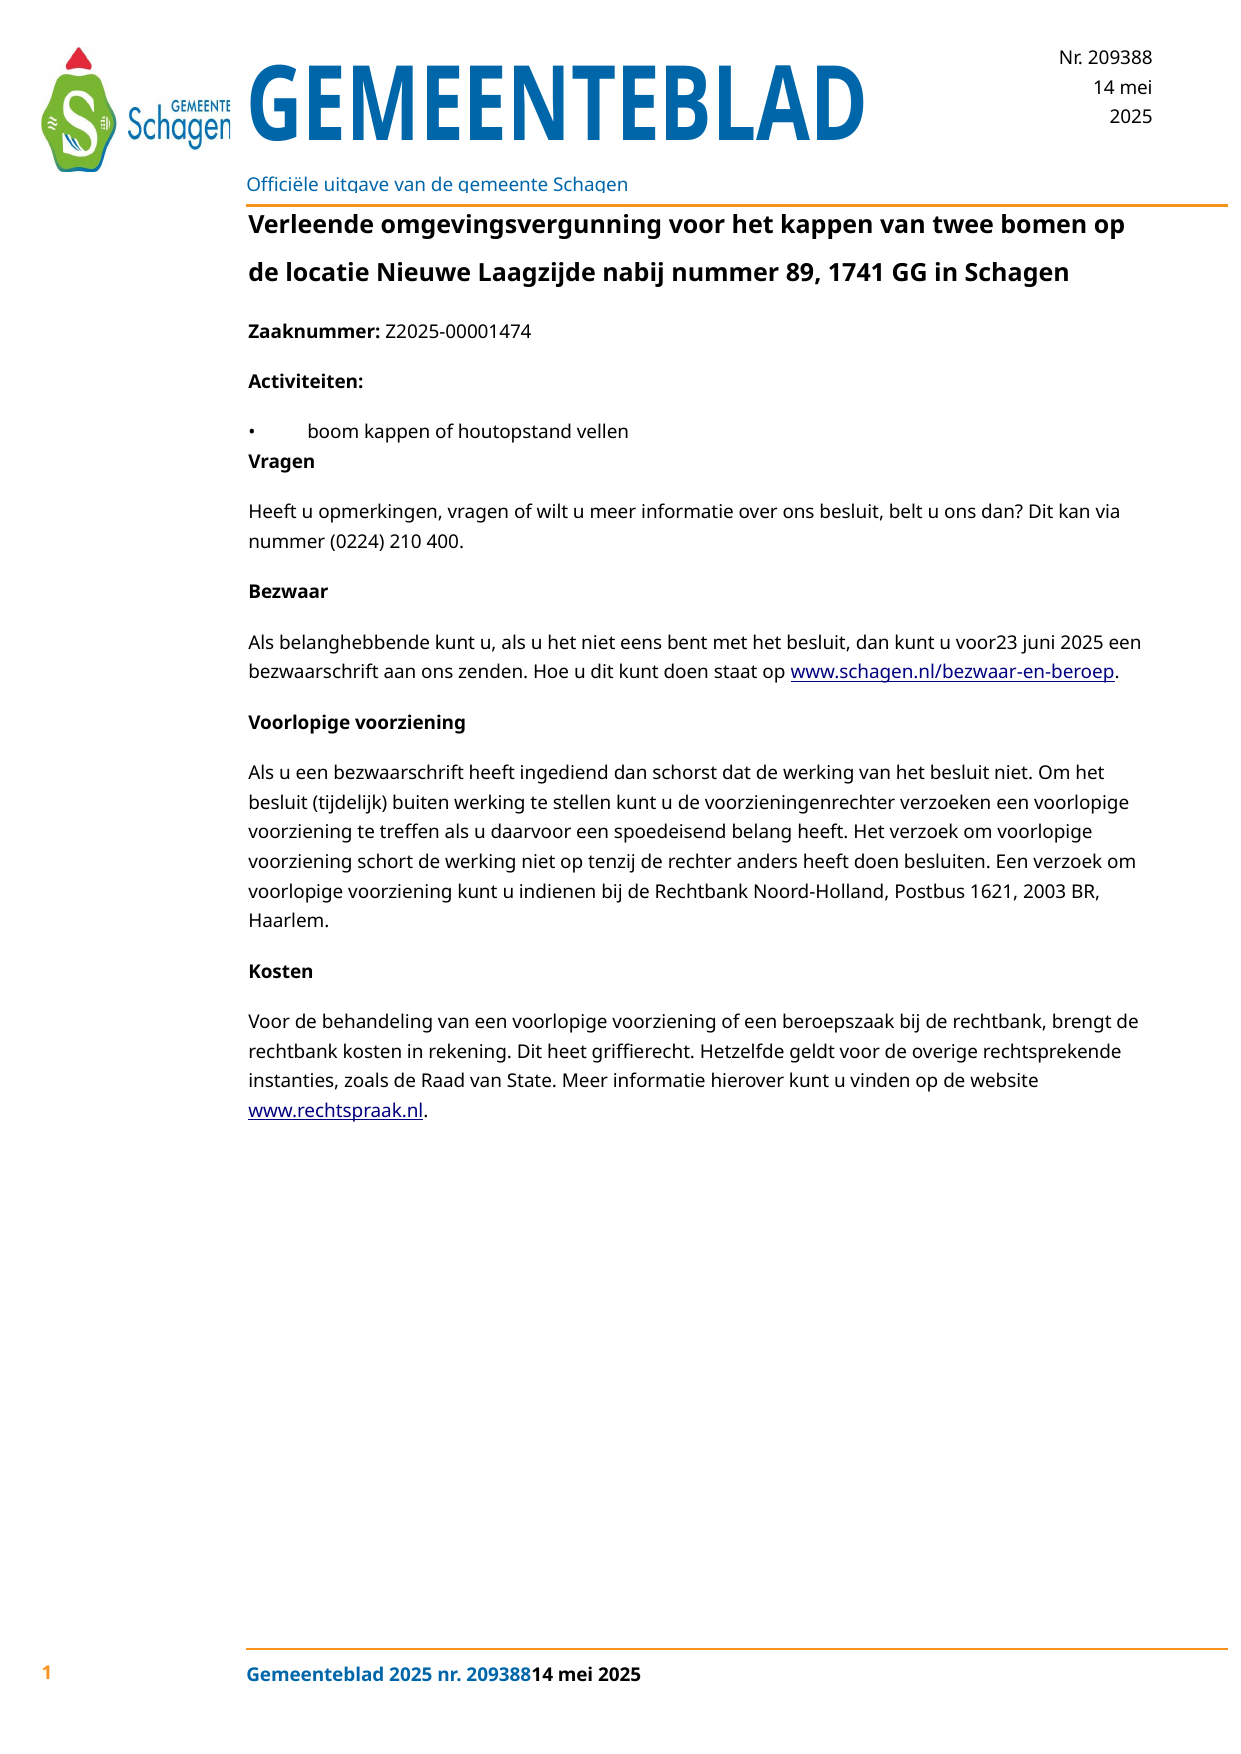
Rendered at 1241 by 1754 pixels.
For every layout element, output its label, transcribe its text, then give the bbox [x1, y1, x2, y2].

list boom kappen of houtopstand vellen [248, 419, 1152, 444]
text Heeft u opmerkingen, vragen of wilt u meer informatie over ons besluit, belt u ons dan? Dit kan via nummer (0224) 210 400. [248, 499, 1152, 554]
picture [41, 47, 231, 172]
text Kosten [248, 958, 1152, 984]
text Als u een bezwaarschrift heeft ingediend dan schorst dat de werking van het besluit niet. Om het besluit (tijdelijk) buiten werking te stellen kunt u de voorzieningenrechter verzoeken een voorlopige voorziening te treffen als u daarvoor een spoedeisend belang heeft. Het verzoek om voorlopige voorziening schort de werking niet op tenzij de rechter anders heeft doen besluiten. Een verzoek om voorlopige voorziening kunt u indienen bij de Rechtbank Noord-Holland, Postbus 1621, 2003 BR, Haarlem. [248, 759, 1152, 933]
text Verleende omgevingsvergunning voor het kappen van twee bomen op de locatie Nieuwe Laagzijde nabij nummer 89, 1741 GG in Schagen [248, 207, 1152, 288]
text Vragen [248, 448, 1152, 474]
text Activiteiten: [248, 368, 1152, 394]
text Als belanghebbende kunt u, als u het niet eens bent met het besluit, dan kunt u voor23 juni 2025 een bezwaarschrift aan ons zenden. Hoe u dit kunt doen staat op www.schagen.nl/bezwaar-en-beroep. [248, 629, 1152, 684]
text Voorlopige voorziening [248, 709, 1152, 735]
text Voor de behandeling van een voorlopige voorziening of een beroepszaak bij de rechtbank, brengt de rechtbank kosten in rekening. Dit heet griffierecht. Hetzelfde geldt voor de overige rechtsprekende instanties, zoals de Raad van State. Meer informatie hierover kunt u vinden op de website www.rechtspraak.nl. [248, 1008, 1152, 1123]
text Bezwaar [248, 579, 1152, 604]
text Zaaknummer: Z2025-00001474 [248, 318, 1152, 344]
